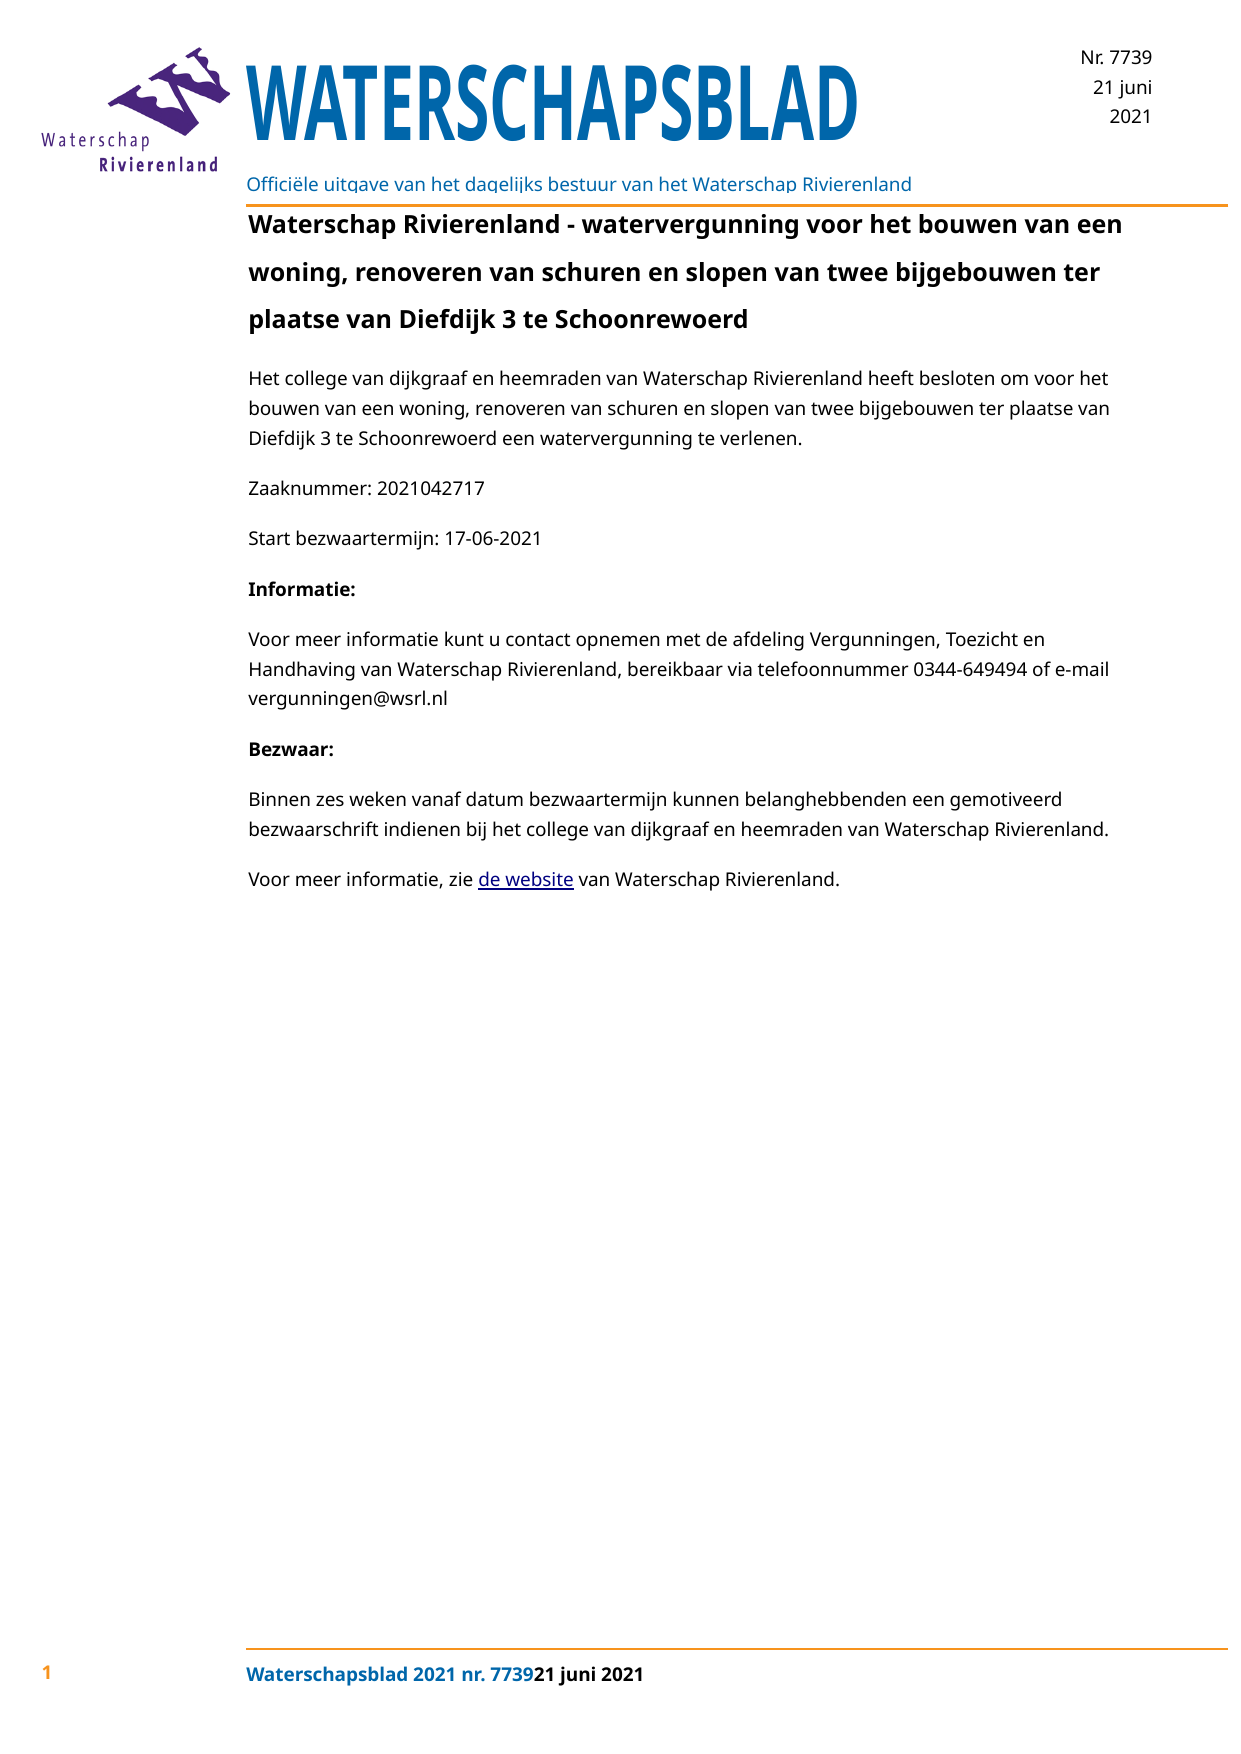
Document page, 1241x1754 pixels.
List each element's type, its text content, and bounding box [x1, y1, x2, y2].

text Informatie: [248, 576, 1152, 602]
text Waterschap Rivierenland - watervergunning voor het bouwen van een woning, renoveren van schuren en slopen van twee bijgebouwen ter plaatse van Diefdijk 3 te Schoonrewoerd [248, 207, 1152, 336]
text Binnen zes weken vanaf datum bezwaartermijn kunnen belanghebbenden een gemotiveerd bezwaarschrift indienen bij het college van dijkgraaf en heemraden van Waterschap Rivierenland. [248, 786, 1152, 842]
text Voor meer informatie kunt u contact opnemen met de afdeling Vergunningen, Toezicht en Handhaving van Waterschap Rivierenland, bereikbaar via telefoonnummer 0344-649494 of e-mail vergunningen@wsrl.nl [248, 626, 1152, 711]
picture [41, 47, 231, 172]
text Het college van dijkgraaf en heemraden van Waterschap Rivierenland heeft besloten om voor het bouwen van een woning, renoveren van schuren en slopen van twee bijgebouwen ter plaatse van Diefdijk 3 te Schoonrewoerd een watervergunning te verlenen. [248, 366, 1152, 450]
text Zaaknummer: 2021042717 [248, 475, 1152, 501]
text Start bezwaartermijn: 17-06-2021 [248, 526, 1152, 551]
text Bezwaar: [248, 736, 1152, 762]
text Voor meer informatie, zie de website van Waterschap Rivierenland. [248, 866, 1152, 892]
